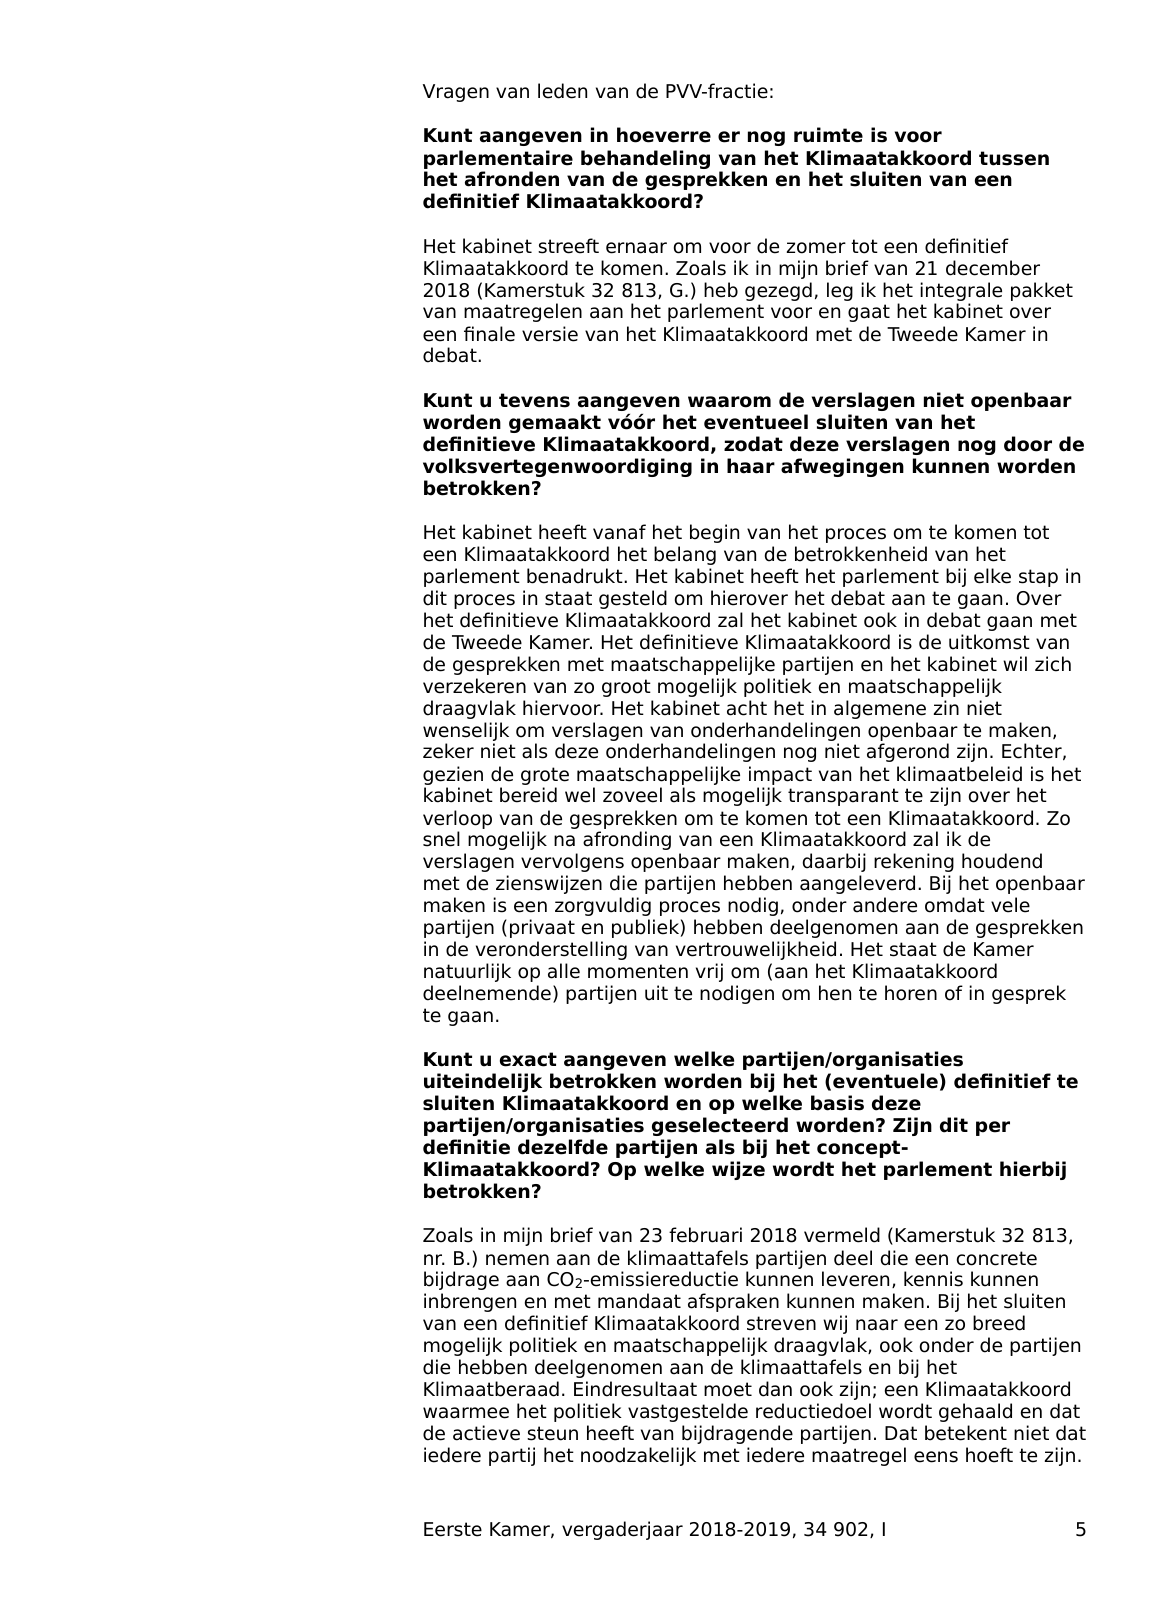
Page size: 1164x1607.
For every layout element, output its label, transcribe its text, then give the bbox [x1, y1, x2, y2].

text Vragen van leden van de PVV-fractie: [422, 81, 1087, 103]
text Kunt u exact aangeven welke partijen/organisaties uiteindelijk betrokken worden bij het (eventuele) definitief te sluiten Klimaatakkoord en op welke basis deze partijen/organisaties geselecteerd worden? Zijn dit per definitie dezelfde partijen als bij het concept-Klimaatakkoord? Op welke wijze wordt het parlement hierbij betrokken? [422, 1049, 1087, 1203]
text Het kabinet heeft vanaf het begin van het proces om te komen tot een Klimaatakkoord het belang van de betrokkenheid van het parlement benadrukt. Het kabinet heeft het parlement bij elke stap in dit proces in staat gesteld om hierover het debat aan te gaan. Over het definitieve Klimaatakkoord zal het kabinet ook in debat gaan met de Tweede Kamer. Het definitieve Klimaatakkoord is de uitkomst van de gesprekken met maatschappelijke partijen en het kabinet wil zich verzekeren van zo groot mogelijk politiek en maatschappelijk draagvlak hiervoor. Het kabinet acht het in algemene zin niet wenselijk om verslagen van onderhandelingen openbaar te maken, zeker niet als deze onderhandelingen nog niet afgerond zijn. Echter, gezien de grote maatschappelijke impact van het klimaatbeleid is het kabinet bereid wel zoveel als mogelijk transparant te zijn over het verloop van de gesprekken om te komen tot een Klimaatakkoord. Zo snel mogelijk na afronding van een Klimaatakkoord zal ik de verslagen vervolgens openbaar maken, daarbij rekening houdend met de zienswijzen die partijen hebben aangeleverd. Bij het openbaar maken is een zorgvuldig proces nodig, onder andere omdat vele partijen (privaat en publiek) hebben deelgenomen aan de gesprekken in de veronderstelling van vertrouwelijkheid. Het staat de Kamer natuurlijk op alle momenten vrij om (aan het Klimaatakkoord deelnemende) partijen uit te nodigen om hen te horen of in gesprek te gaan. [422, 522, 1087, 1027]
text Zoals in mijn brief van 23 februari 2018 vermeld (Kamerstuk 32 813, nr. B.) nemen aan de klimaattafels partijen deel die een concrete bijdrage aan CO2-emissiereductie kunnen leveren, kennis kunnen inbrengen en met mandaat afspraken kunnen maken. Bij het sluiten van een definitief Klimaatakkoord streven wij naar een zo breed mogelijk politiek en maatschappelijk draagvlak, ook onder de partijen die hebben deelgenomen aan de klimaattafels en bij het Klimaatberaad. Eindresultaat moet dan ook zijn; een Klimaatakkoord waarmee het politiek vastgestelde reductiedoel wordt gehaald en dat de actieve steun heeft van bijdragende partijen. Dat betekent niet dat iedere partij het noodzakelijk met iedere maatregel eens hoeft te zijn. [422, 1225, 1087, 1467]
text Kunt u tevens aangeven waarom de verslagen niet openbaar worden gemaakt vóór het eventueel sluiten van het definitieve Klimaatakkoord, zodat deze verslagen nog door de volksvertegenwoordiging in haar afwegingen kunnen worden betrokken? [422, 389, 1087, 499]
text Het kabinet streeft ernaar om voor de zomer tot een definitief Klimaatakkoord te komen. Zoals ik in mijn brief van 21 december 2018 (Kamerstuk 32 813, G.) heb gezegd, leg ik het integrale pakket van maatregelen aan het parlement voor en gaat het kabinet over een finale versie van het Klimaatakkoord met de Tweede Kamer in debat. [422, 236, 1087, 367]
text Kunt aangeven in hoeverre er nog ruimte is voor parlementaire behandeling van het Klimaatakkoord tussen het afronden van de gesprekken en het sluiten van een definitief Klimaatakkoord? [422, 125, 1087, 213]
